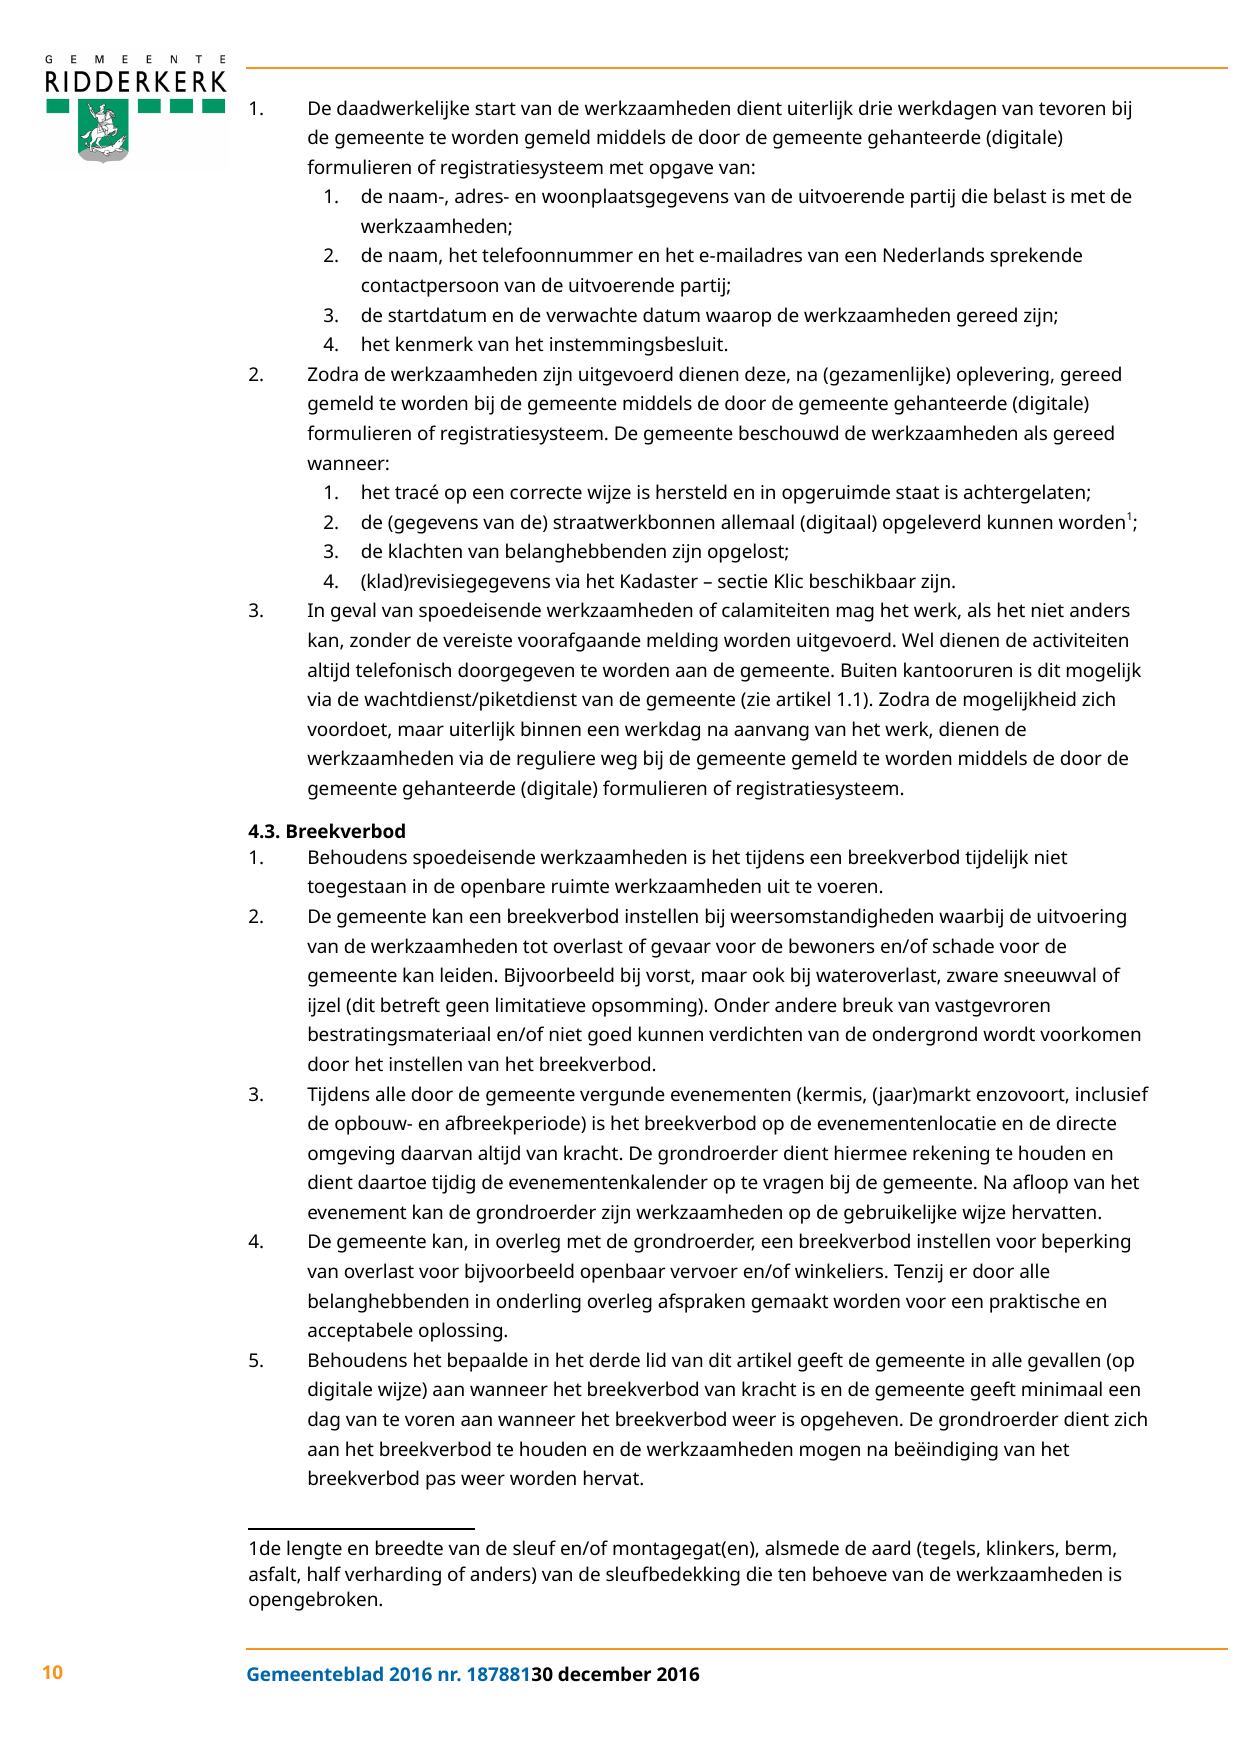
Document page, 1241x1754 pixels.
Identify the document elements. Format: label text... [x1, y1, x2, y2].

text 4.3. Breekverbod [248, 818, 1152, 844]
list De gemeente kan een breekverbod instellen bij weersomstandigheden waarbij de uitvoering van de werkzaamheden tot overlast of gevaar voor de bewoners en/of schade voor de gemeente kan leiden. Bijvoorbeeld bij vorst, maar ook bij wateroverlast, zware sneeuwval of ijzel (dit betreft geen limitatieve opsomming). Onder andere breuk van vastgevroren bestratingsmateriaal en/of niet goed kunnen verdichten van de ondergrond wordt voorkomen door het instellen van het breekverbod. [248, 903, 1152, 1077]
list (klad)revisiegegevens via het Kadaster – sectie Klic beschikbaar zijn. [323, 568, 1152, 594]
list Tijdens alle door de gemeente vergunde evenementen (kermis, (jaar)markt enzovoort, inclusief de opbouw- en afbreekperiode) is het breekverbod op de evenementenlocatie en de directe omgeving daarvan altijd van kracht. De grondroerder dient hiermee rekening te houden en dient daartoe tijdig de evenementenkalender op te vragen bij de gemeente. Na afloop van het evenement kan de grondroerder zijn werkzaamheden op de gebruikelijke wijze hervatten. [248, 1081, 1152, 1225]
list De daadwerkelijke start van de werkzaamheden dient uiterlijk drie werkdagen van tevoren bij de gemeente te worden gemeld middels de door de gemeente gehanteerde (digitale) formulieren of registratiesysteem met opgave van: [248, 95, 1152, 180]
list de naam-, adres- en woonplaatsgegevens van de uitvoerende partij die belast is met de werkzaamheden; [323, 183, 1152, 239]
list het kenmerk van het instemmingsbesluit. [323, 331, 1152, 357]
list Behoudens het bepaalde in het derde lid van dit artikel geeft de gemeente in alle gevallen (op digitale wijze) aan wanneer het breekverbod van kracht is en de gemeente geeft minimaal een dag van te voren aan wanneer het breekverbod weer is opgeheven. De grondroerder dient zich aan het breekverbod te houden en de werkzaamheden mogen na beëindiging van het breekverbod pas weer worden hervat. [248, 1347, 1152, 1491]
list de (gegevens van de) straatwerkbonnen allemaal (digitaal) opgeleverd kunnen worden; [323, 509, 1152, 535]
list de startdatum en de verwachte datum waarop de werkzaamheden gereed zijn; [323, 302, 1152, 328]
list het tracé op een correcte wijze is hersteld en in opgeruimde staat is achtergelaten; [323, 479, 1152, 505]
picture [41, 47, 231, 172]
list In geval van spoedeisende werkzaamheden of calamiteiten mag het werk, als het niet anders kan, zonder de vereiste voorafgaande melding worden uitgevoerd. Wel dienen de activiteiten altijd telefonisch doorgegeven te worden aan de gemeente. Buiten kantooruren is dit mogelijk via de wachtdienst/piketdienst van de gemeente (zie artikel 1.1). Zodra de mogelijkheid zich voordoet, maar uiterlijk binnen een werkdag na aanvang van het werk, dienen de werkzaamheden via de reguliere weg bij de gemeente gemeld te worden middels de door de gemeente gehanteerde (digitale) formulieren of registratiesysteem. [248, 598, 1152, 801]
list Zodra de werkzaamheden zijn uitgevoerd dienen deze, na (gezamenlijke) oplevering, gereed gemeld te worden bij de gemeente middels de door de gemeente gehanteerde (digitale) formulieren of registratiesysteem. De gemeente beschouwd de werkzaamheden als gereed wanneer: [248, 361, 1152, 476]
list Behoudens spoedeisende werkzaamheden is het tijdens een breekverbod tijdelijk niet toegestaan in de openbare ruimte werkzaamheden uit te voeren. [248, 844, 1152, 899]
list de lengte en breedte van de sleuf en/of montagegat(en), alsmede de aard (tegels, klinkers, berm, asfalt, half verharding of anders) van de sleufbedekking die ten behoeve van de werkzaamheden is opengebroken. [248, 1535, 1152, 1612]
list de klachten van belanghebbenden zijn opgelost; [323, 538, 1152, 564]
list De gemeente kan, in overleg met de grondroerder, een breekverbod instellen voor beperking van overlast voor bijvoorbeeld openbaar vervoer en/of winkeliers. Tenzij er door alle belanghebbenden in onderling overleg afspraken gemaakt worden voor een praktische en acceptabele oplossing. [248, 1229, 1152, 1343]
list de naam, het telefoonnummer en het e-mailadres van een Nederlands sprekende contactpersoon van de uitvoerende partij; [323, 243, 1152, 298]
